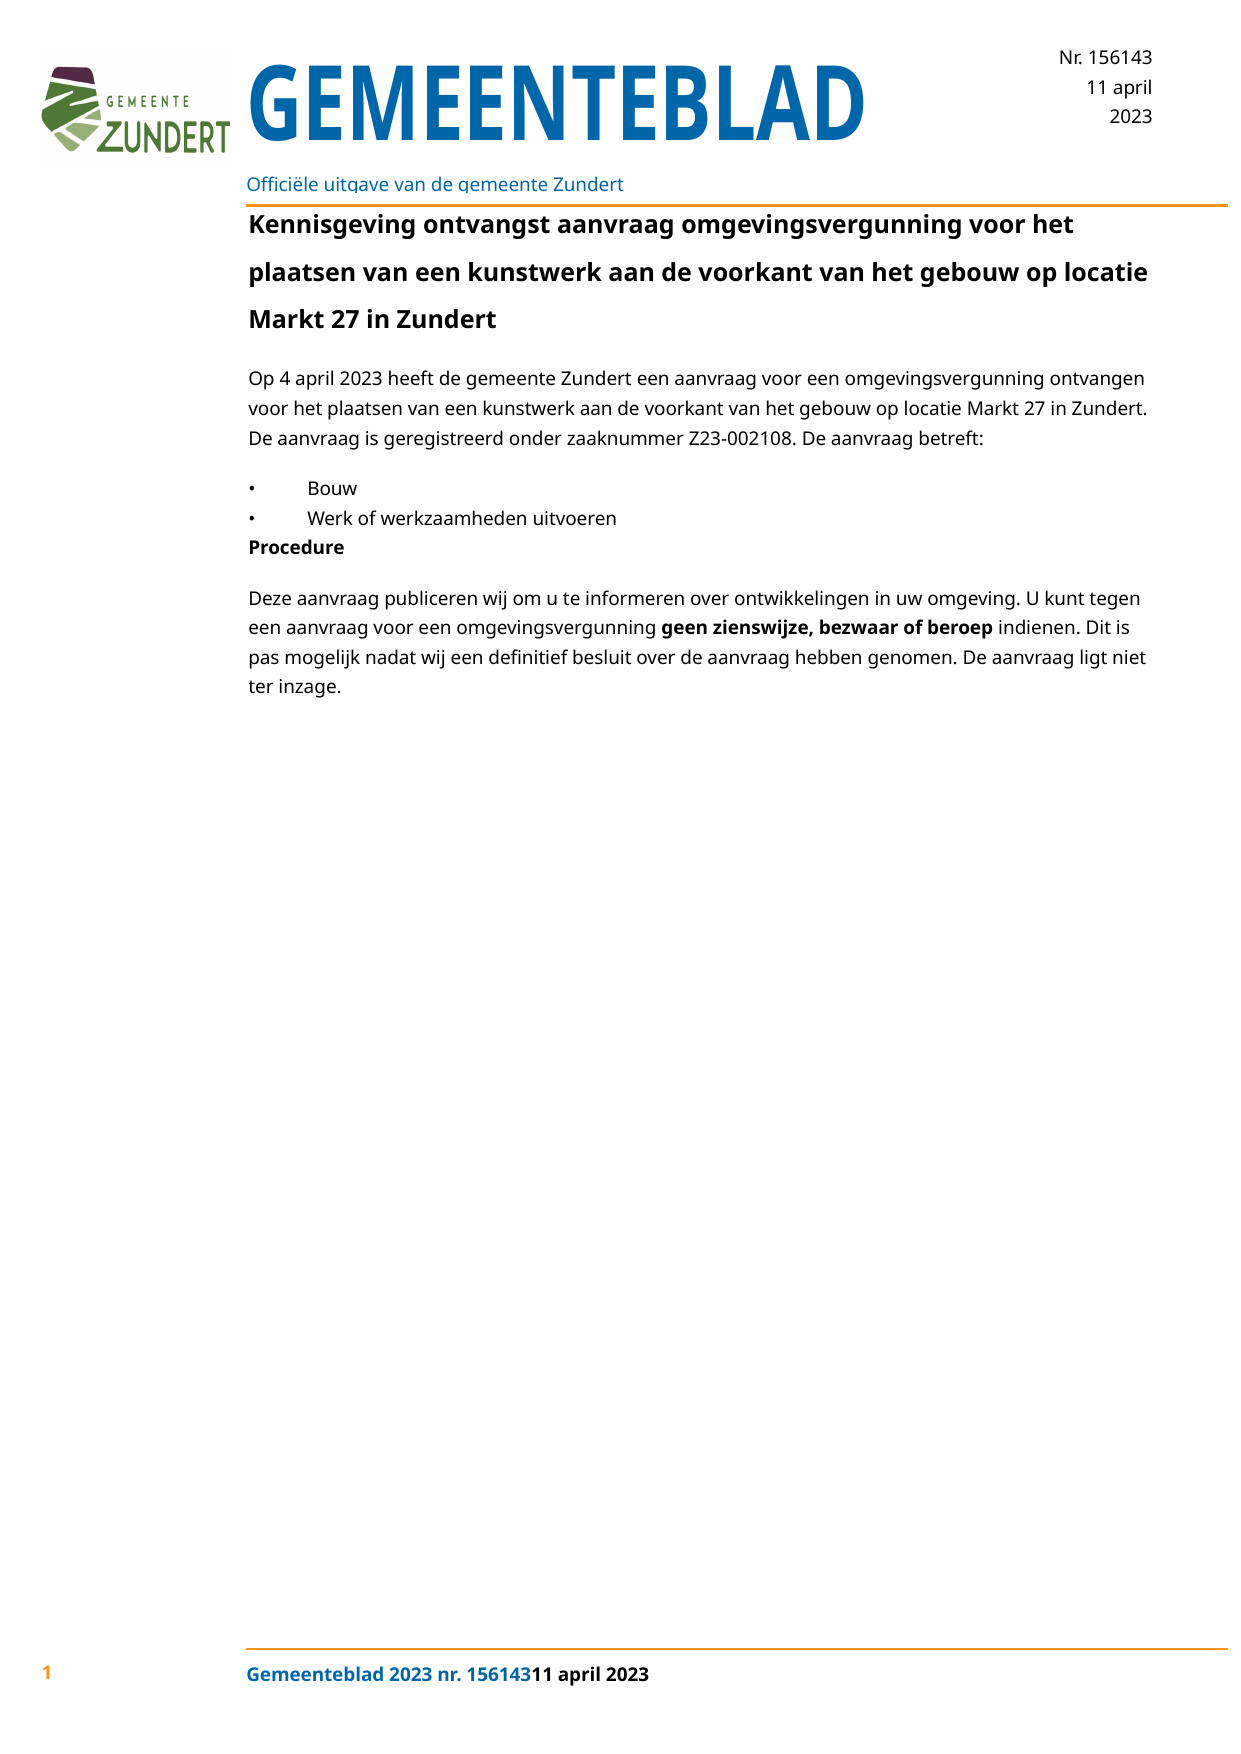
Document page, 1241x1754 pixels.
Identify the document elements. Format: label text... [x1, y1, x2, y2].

text Op 4 april 2023 heeft de gemeente Zundert een aanvraag voor een omgevingsvergunning ontvangen voor het plaatsen van een kunstwerk aan de voorkant van het gebouw op locatie Markt 27 in Zundert. De aanvraag is geregistreerd onder zaaknummer Z23-002108. De aanvraag betreft: [248, 366, 1152, 450]
list Bouw [248, 475, 1152, 501]
text Procedure [248, 534, 1152, 560]
text Deze aanvraag publiceren wij om u te informeren over ontwikkelingen in uw omgeving. U kunt tegen een aanvraag voor een omgevingsvergunning geen zienswijze, bezwaar of beroep indienen. Dit is pas mogelijk nadat wij een definitief besluit over de aanvraag hebben genomen. De aanvraag ligt niet ter inzage. [248, 585, 1152, 699]
picture [41, 47, 231, 172]
list Werk of werkzaamheden uitvoeren [248, 505, 1152, 530]
text Kennisgeving ontvangst aanvraag omgevingsvergunning voor het plaatsen van een kunstwerk aan de voorkant van het gebouw op locatie Markt 27 in Zundert [248, 207, 1152, 336]
